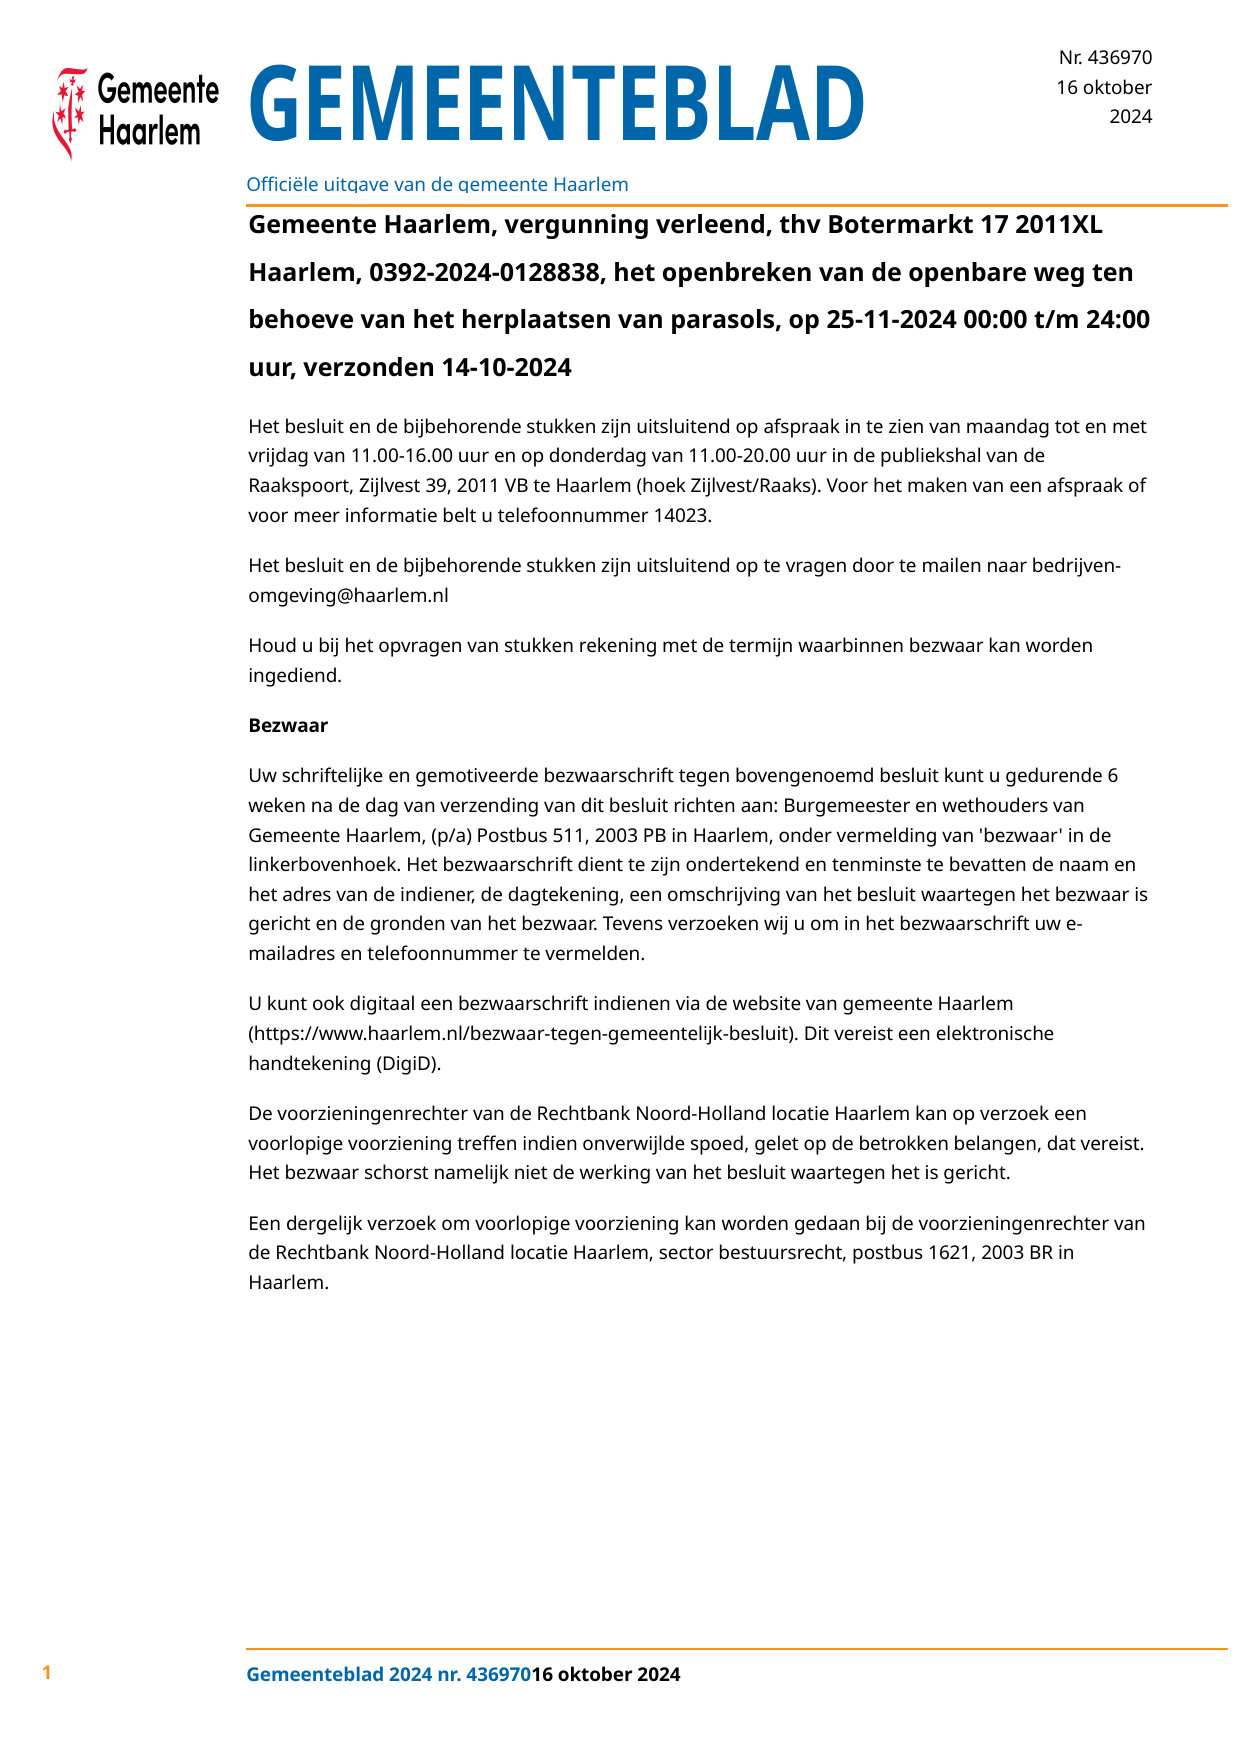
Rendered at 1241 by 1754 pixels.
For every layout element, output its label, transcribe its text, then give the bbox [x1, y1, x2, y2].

text Het besluit en de bijbehorende stukken zijn uitsluitend op afspraak in te zien van maandag tot en met vrijdag van 11.00-16.00 uur en op donderdag van 11.00-20.00 uur in de publiekshal van de Raakspoort, Zijlvest 39, 2011 VB te Haarlem (hoek Zijlvest/Raaks). Voor het maken van een afspraak of voor meer informatie belt u telefoonnummer 14023. [248, 413, 1152, 528]
text De voorzieningenrechter van de Rechtbank Noord-Holland locatie Haarlem kan op verzoek een voorlopige voorziening treffen indien onverwijlde spoed, gelet op de betrokken belangen, dat vereist. Het bezwaar schorst namelijk niet de werking van het besluit waartegen het is gericht. [248, 1100, 1152, 1185]
text Gemeente Haarlem, vergunning verleend, thv Botermarkt 17 2011XL Haarlem, 0392-2024-0128838, het openbreken van de openbare weg ten behoeve van het herplaatsen van parasols, op 25-11-2024 00:00 t/m 24:00 uur, verzonden 14-10-2024 [248, 207, 1152, 384]
text Uw schriftelijke en gemotiveerde bezwaarschrift tegen bovengenoemd besluit kunt u gedurende 6 weken na de dag van verzending van dit besluit richten aan: Burgemeester en wethouders van Gemeente Haarlem, (p/a) Postbus 511, 2003 PB in Haarlem, onder vermelding van 'bezwaar' in de linkerbovenhoek. Het bezwaarschrift dient te zijn ondertekend en tenminste te bevatten de naam en het adres van de indiener, de dagtekening, een omschrijving van het besluit waartegen het bezwaar is gericht en de gronden van het bezwaar. Tevens verzoeken wij u om in het bezwaarschrift uw e-mailadres en telefoonnummer te vermelden. [248, 763, 1152, 966]
text Het besluit en de bijbehorende stukken zijn uitsluitend op te vragen door te mailen naar bedrijven-omgeving@haarlem.nl [248, 552, 1152, 608]
text Bezwaar [248, 712, 1152, 738]
picture [41, 47, 231, 172]
text Een dergelijk verzoek om voorlopige voorziening kan worden gedaan bij de voorzieningenrechter van de Rechtbank Noord-Holland locatie Haarlem, sector bestuursrecht, postbus 1621, 2003 BR in Haarlem. [248, 1210, 1152, 1295]
text U kunt ook digitaal een bezwaarschrift indienen via de website van gemeente Haarlem (https://www.haarlem.nl/bezwaar-tegen-gemeentelijk-besluit). Dit vereist een elektronische handtekening (DigiD). [248, 991, 1152, 1076]
text Houd u bij het opvragen van stukken rekening met de termijn waarbinnen bezwaar kan worden ingediend. [248, 632, 1152, 688]
